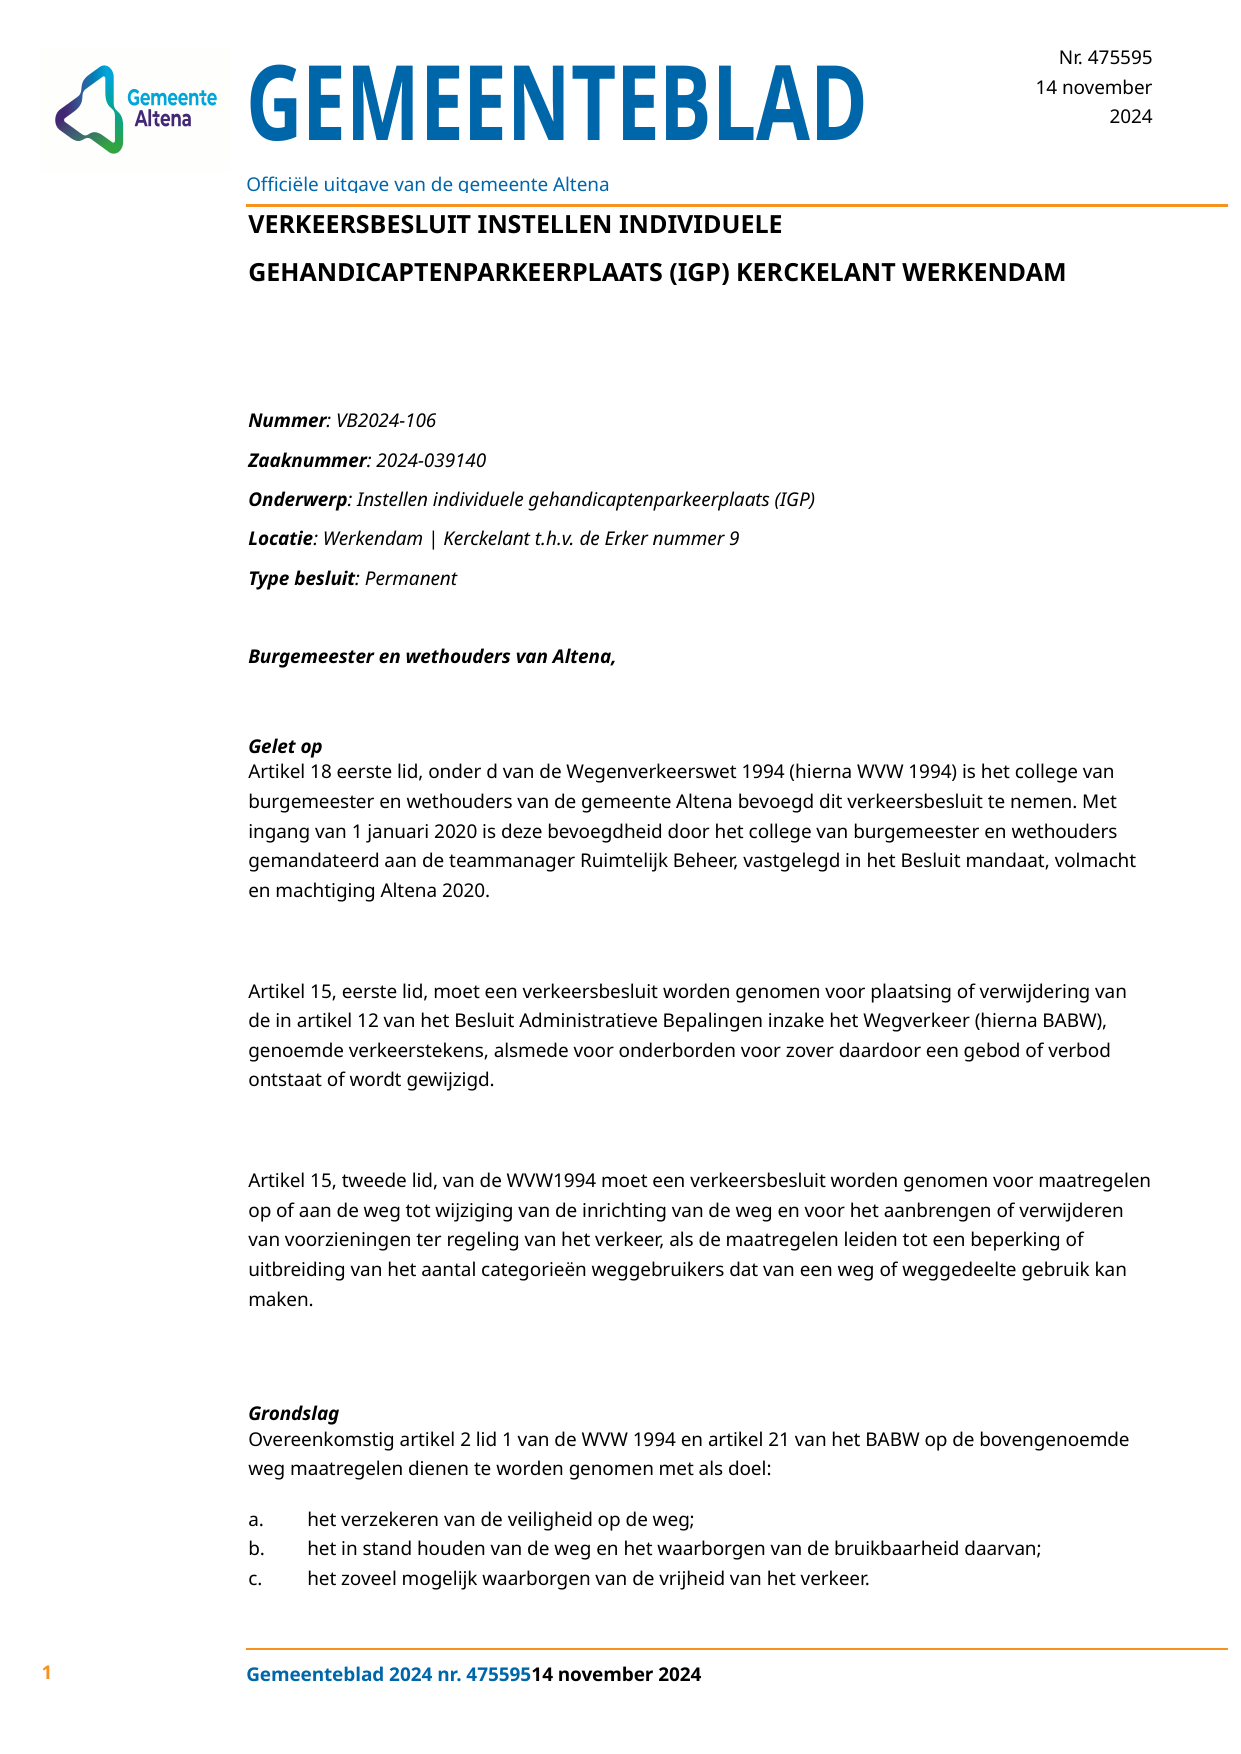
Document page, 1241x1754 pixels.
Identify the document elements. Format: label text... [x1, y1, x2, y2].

text Zaaknummer: 2024-039140 [248, 447, 1152, 473]
text Locatie: Werkendam | Kerckelant t.h.v. de Erker nummer 9 [248, 525, 1152, 551]
text Nummer: VB2024-106 [248, 408, 1152, 433]
text VERKEERSBESLUIT INSTELLEN INDIVIDUELE GEHANDICAPTENPARKEERPLAATS (IGP) KERCKELANT WERKENDAM [248, 207, 1152, 288]
text Artikel 18 eerste lid, onder d van de Wegenverkeerswet 1994 (hierna WVW 1994) is het college van burgemeester en wethouders van de gemeente Altena bevoegd dit verkeersbesluit te nemen. Met ingang van 1 januari 2020 is deze bevoegdheid door het college van burgemeester en wethouders gemandateerd aan de teammanager Ruimtelijk Beheer, vastgelegd in het Besluit mandaat, volmacht en machtiging Altena 2020. [248, 759, 1152, 903]
text Grondslag [248, 1400, 1152, 1426]
list het in stand houden van de weg en het waarborgen van de bruikbaarheid daarvan; [248, 1535, 1152, 1561]
text Overeenkomstig artikel 2 lid 1 van de WVW 1994 en artikel 21 van het BABW op de bovengenoemde weg maatregelen dienen te worden genomen met als doel: [248, 1426, 1152, 1481]
text Gelet op [248, 733, 1152, 759]
list het verzekeren van de veiligheid op de weg; [248, 1506, 1152, 1532]
list het zoveel mogelijk waarborgen van de vrijheid van het verkeer. [248, 1565, 1152, 1591]
picture [41, 47, 231, 172]
text Artikel 15, eerste lid, moet een verkeersbesluit worden genomen voor plaatsing of verwijdering van de in artikel 12 van het Besluit Administratieve Bepalingen inzake het Wegverkeer (hierna BABW), genoemde verkeerstekens, alsmede voor onderborden voor zover daardoor een gebod of verbod ontstaat of wordt gewijzigd. [248, 978, 1152, 1092]
text Onderwerp: Instellen individuele gehandicaptenparkeerplaats (IGP) [248, 486, 1152, 512]
text Type besluit: Permanent [248, 565, 1152, 590]
text Burgemeester en wethouders van Altena, [248, 643, 1152, 669]
text Artikel 15, tweede lid, van de WVW1994 moet een verkeersbesluit worden genomen voor maatregelen op of aan de weg tot wijziging van de inrichting van de weg en voor het aanbrengen of verwijderen van voorzieningen ter regeling van het verkeer, als de maatregelen leiden tot een beperking of uitbreiding van het aantal categorieën weggebruikers dat van een weg of weggedeelte gebruik kan maken. [248, 1167, 1152, 1311]
